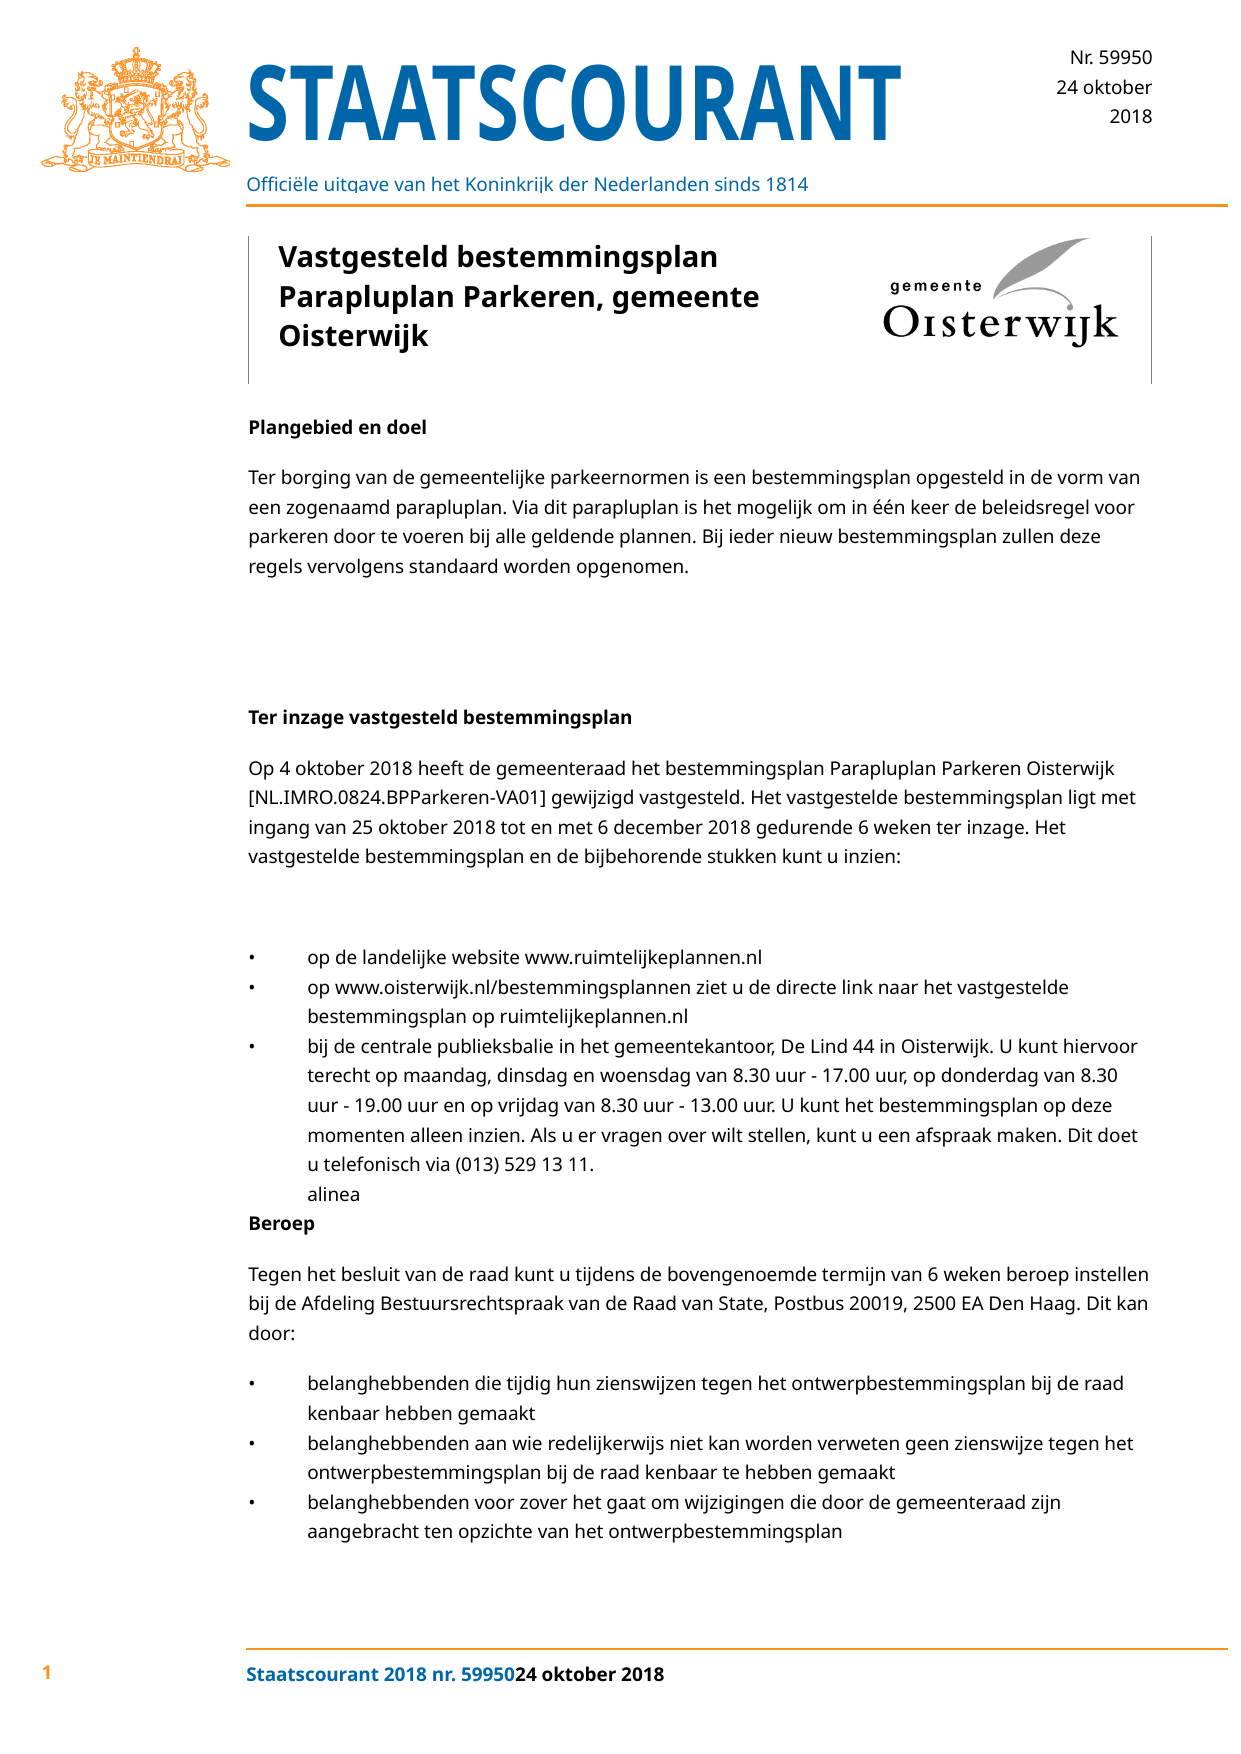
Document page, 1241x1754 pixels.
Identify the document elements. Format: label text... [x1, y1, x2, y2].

picture [882, 236, 1119, 348]
list belanghebbenden die tijdig hun zienswijzen tegen het ontwerpbestemmingsplan bij de raad kenbaar hebben gemaakt [248, 1371, 1152, 1426]
list bij de centrale publieksbalie in het gemeentekantoor, De Lind 44 in Oisterwijk. U kunt hiervoor terecht op maandag, dinsdag en woensdag van 8.30 uur - 17.00 uur, op donderdag van 8.30 uur - 19.00 uur en op vrijdag van 8.30 uur - 13.00 uur. U kunt het bestemmingsplan op deze momenten alleen inzien. Als u er vragen over wilt stellen, kunt u een afspraak maken. Dit doet u telefonisch via (013) 529 13 11. [248, 1033, 1152, 1177]
text Plangebied en doel [248, 414, 1152, 440]
text Op 4 oktober 2018 heeft de gemeenteraad het bestemmingsplan Parapluplan Parkeren Oisterwijk [NL.IMRO.0824.BPParkeren-VA01] gewijzigd vastgesteld. Het vastgestelde bestemmingsplan ligt met ingang van 25 oktober 2018 tot en met 6 december 2018 gedurende 6 weken ter inzage. Het vastgestelde bestemmingsplan en de bijbehorende stukken kunt u inzien: [248, 755, 1152, 869]
list op www.oisterwijk.nl/bestemmingsplannen ziet u de directe link naar het vastgestelde bestemmingsplan op ruimtelijkeplannen.nl [248, 974, 1152, 1029]
list alinea­ [248, 1181, 1152, 1207]
text Beroep [248, 1211, 1152, 1236]
table_header Vastgesteld bestemmingsplan Parapluplan Parkeren, gemeente Oisterwijk [249, 236, 850, 384]
list op de landelijke website www.ruimtelijkeplannen.nl [248, 944, 1152, 970]
text Tegen het besluit van de raad kunt u tijdens de bovengenoemde termijn van 6 weken beroep instellen bij de Afdeling Bestuursrechtspraak van de Raad van State, Postbus 20019, 2500 EA Den Haag. Dit kan door: [248, 1261, 1152, 1346]
picture [41, 47, 231, 172]
text Ter borging van de gemeentelijke parkeernormen is een bestemmingsplan opgesteld in de vorm van een zogenaamd parapluplan. Via dit parapluplan is het mogelijk om in één keer de beleidsregel voor parkeren door te voeren bij alle geldende plannen. Bij ieder nieuw bestemmingsplan zullen deze regels vervolgens standaard worden opgenomen. [248, 464, 1152, 579]
list belanghebbenden aan wie redelijkerwijs niet kan worden verweten geen zienswijze tegen het ontwerpbestemmingsplan bij de raad kenbaar te hebben gemaakt [248, 1430, 1152, 1485]
text Ter inzage vastgesteld bestemmingsplan [248, 704, 1152, 730]
table_header [850, 236, 1151, 384]
list belanghebbenden voor zover het gaat om wijzigingen die door de gemeenteraad zijn aangebracht ten opzichte van het ontwerpbestemmingsplan [248, 1489, 1152, 1544]
